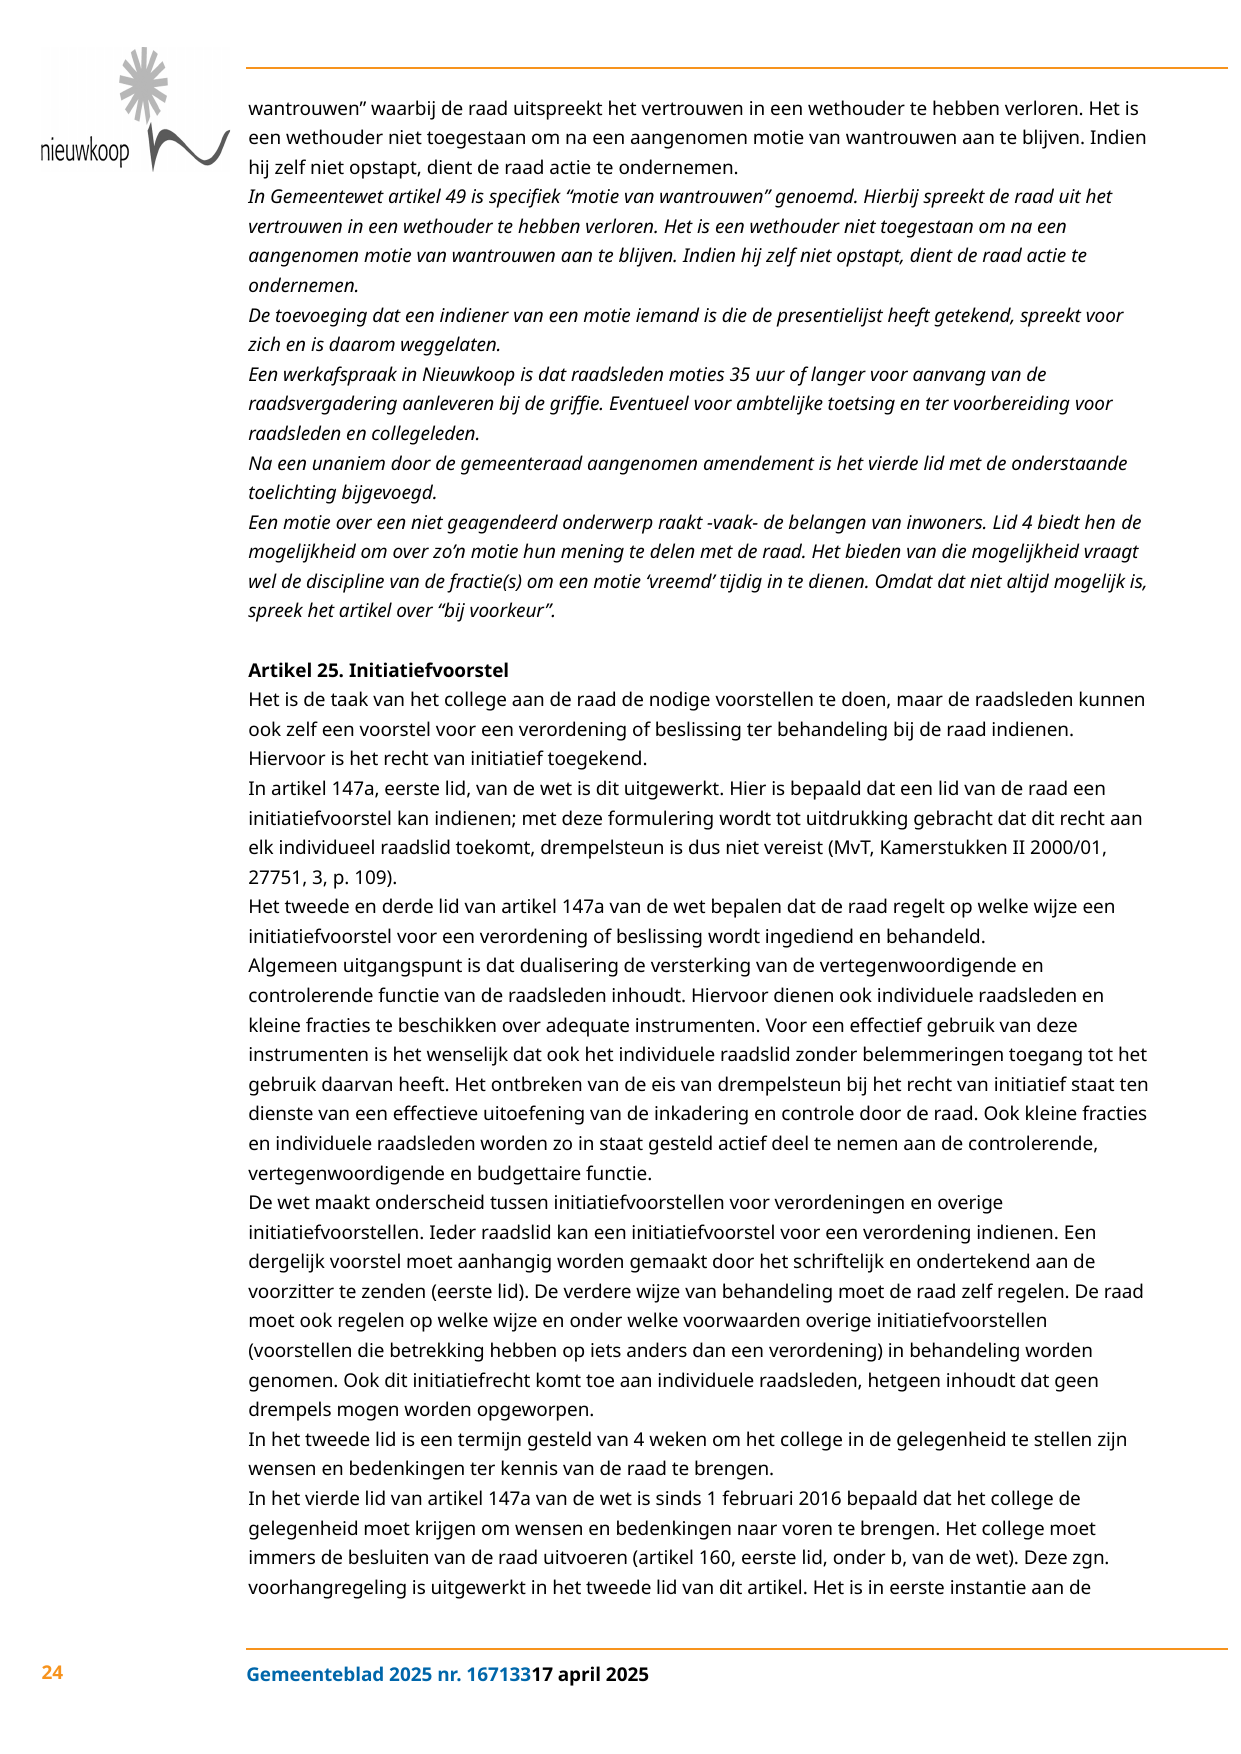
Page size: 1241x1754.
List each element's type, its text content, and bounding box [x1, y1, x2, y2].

text Het is de taak van het college aan de raad de nodige voorstellen te doen, maar de raadsleden kunnen ook zelf een voorstel voor een verordening of beslissing ter behandeling bij de raad indienen. Hiervoor is het recht van initiatief toegekend. [248, 686, 1152, 771]
text Een motie over een niet geagendeerd onderwerp raakt -vaak- de belangen van inwoners. Lid 4 biedt hen de mogelijkheid om over zo’n motie hun mening te delen met de raad. Het bieden van die mogelijkheid vraagt wel de discipline van de fractie(s) om een motie ‘vreemd’ tijdig in te dienen. Omdat dat niet altijd mogelijk is, spreek het artikel over “bij voorkeur”. [248, 509, 1152, 623]
text Een werkafspraak in Nieuwkoop is dat raadsleden moties 35 uur of langer voor aanvang van de raadsvergadering aanleveren bij de griffie. Eventueel voor ambtelijke toetsing en ter voorbereiding voor raadsleden en collegeleden. [248, 361, 1152, 446]
text Artikel 25. Initiatiefvoorstel [248, 657, 1152, 683]
text In het vierde lid van artikel 147a van de wet is sinds 1 februari 2016 bepaald dat het college de gelegenheid moet krijgen om wensen en bedenkingen naar voren te brengen. Het college moet immers de besluiten van de raad uitvoeren (artikel 160, eerste lid, onder b, van de wet). Deze zgn. voorhangregeling is uitgewerkt in het tweede lid van dit artikel. Het is in eerste instantie aan de [248, 1485, 1152, 1600]
text In artikel 147a, eerste lid, van de wet is dit uitgewerkt. Hier is bepaald dat een lid van de raad een initiatiefvoorstel kan indienen; met deze formulering wordt tot uitdrukking gebracht dat dit recht aan elk individueel raadslid toekomt, drempelsteun is dus niet vereist (MvT, Kamerstukken II 2000/01, 27751, 3, p. 109). [248, 775, 1152, 890]
text De wet maakt onderscheid tussen initiatiefvoorstellen voor verordeningen en overige initiatiefvoorstellen. Ieder raadslid kan een initiatiefvoorstel voor een verordening indienen. Een dergelijk voorstel moet aanhangig worden gemaakt door het schriftelijk en ondertekend aan de voorzitter te zenden (eerste lid). De verdere wijze van behandeling moet de raad zelf regelen. De raad moet ook regelen op welke wijze en onder welke voorwaarden overige initiatiefvoorstellen (voorstellen die betrekking hebben op iets anders dan een verordening) in behandeling worden genomen. Ook dit initiatiefrecht komt toe aan individuele raadsleden, hetgeen inhoudt dat geen drempels mogen worden opgeworpen. [248, 1189, 1152, 1422]
picture [41, 47, 231, 172]
text Het tweede en derde lid van artikel 147a van de wet bepalen dat de raad regelt op welke wijze een initiatiefvoorstel voor een verordening of beslissing wordt ingediend en behandeld. [248, 893, 1152, 949]
text In het tweede lid is een termijn gesteld van 4 weken om het college in de gelegenheid te stellen zijn wensen en bedenkingen ter kennis van de raad te brengen. [248, 1426, 1152, 1481]
text De toevoeging dat een indiener van een motie iemand is die de presentielijst heeft getekend, spreekt voor zich en is daarom weggelaten. [248, 302, 1152, 357]
text wantrouwen” waarbij de raad uitspreekt het vertrouwen in een wethouder te hebben verloren. Het is een wethouder niet toegestaan om na een aangenomen motie van wantrouwen aan te blijven. Indien hij zelf niet opstapt, dient de raad actie te ondernemen. [248, 95, 1152, 180]
text Na een unaniem door de gemeenteraad aangenomen amendement is het vierde lid met de onderstaande toelichting bijgevoegd. [248, 450, 1152, 505]
text Algemeen uitgangspunt is dat dualisering de versterking van de vertegenwoordigende en controlerende functie van de raadsleden inhoudt. Hiervoor dienen ook individuele raadsleden en kleine fracties te beschikken over adequate instrumenten. Voor een effectief gebruik van deze instrumenten is het wenselijk dat ook het individuele raadslid zonder belemmeringen toegang tot het gebruik daarvan heeft. Het ontbreken van de eis van drempelsteun bij het recht van initiatief staat ten dienste van een effectieve uitoefening van de inkadering en controle door de raad. Ook kleine fracties en individuele raadsleden worden zo in staat gesteld actief deel te nemen aan de controlerende, vertegenwoordigende en budgettaire functie. [248, 953, 1152, 1186]
text In Gemeentewet artikel 49 is specifiek “motie van wantrouwen” genoemd. Hierbij spreekt de raad uit het vertrouwen in een wethouder te hebben verloren. Het is een wethouder niet toegestaan om na een aangenomen motie van wantrouwen aan te blijven. Indien hij zelf niet opstapt, dient de raad actie te ondernemen. [248, 183, 1152, 298]
